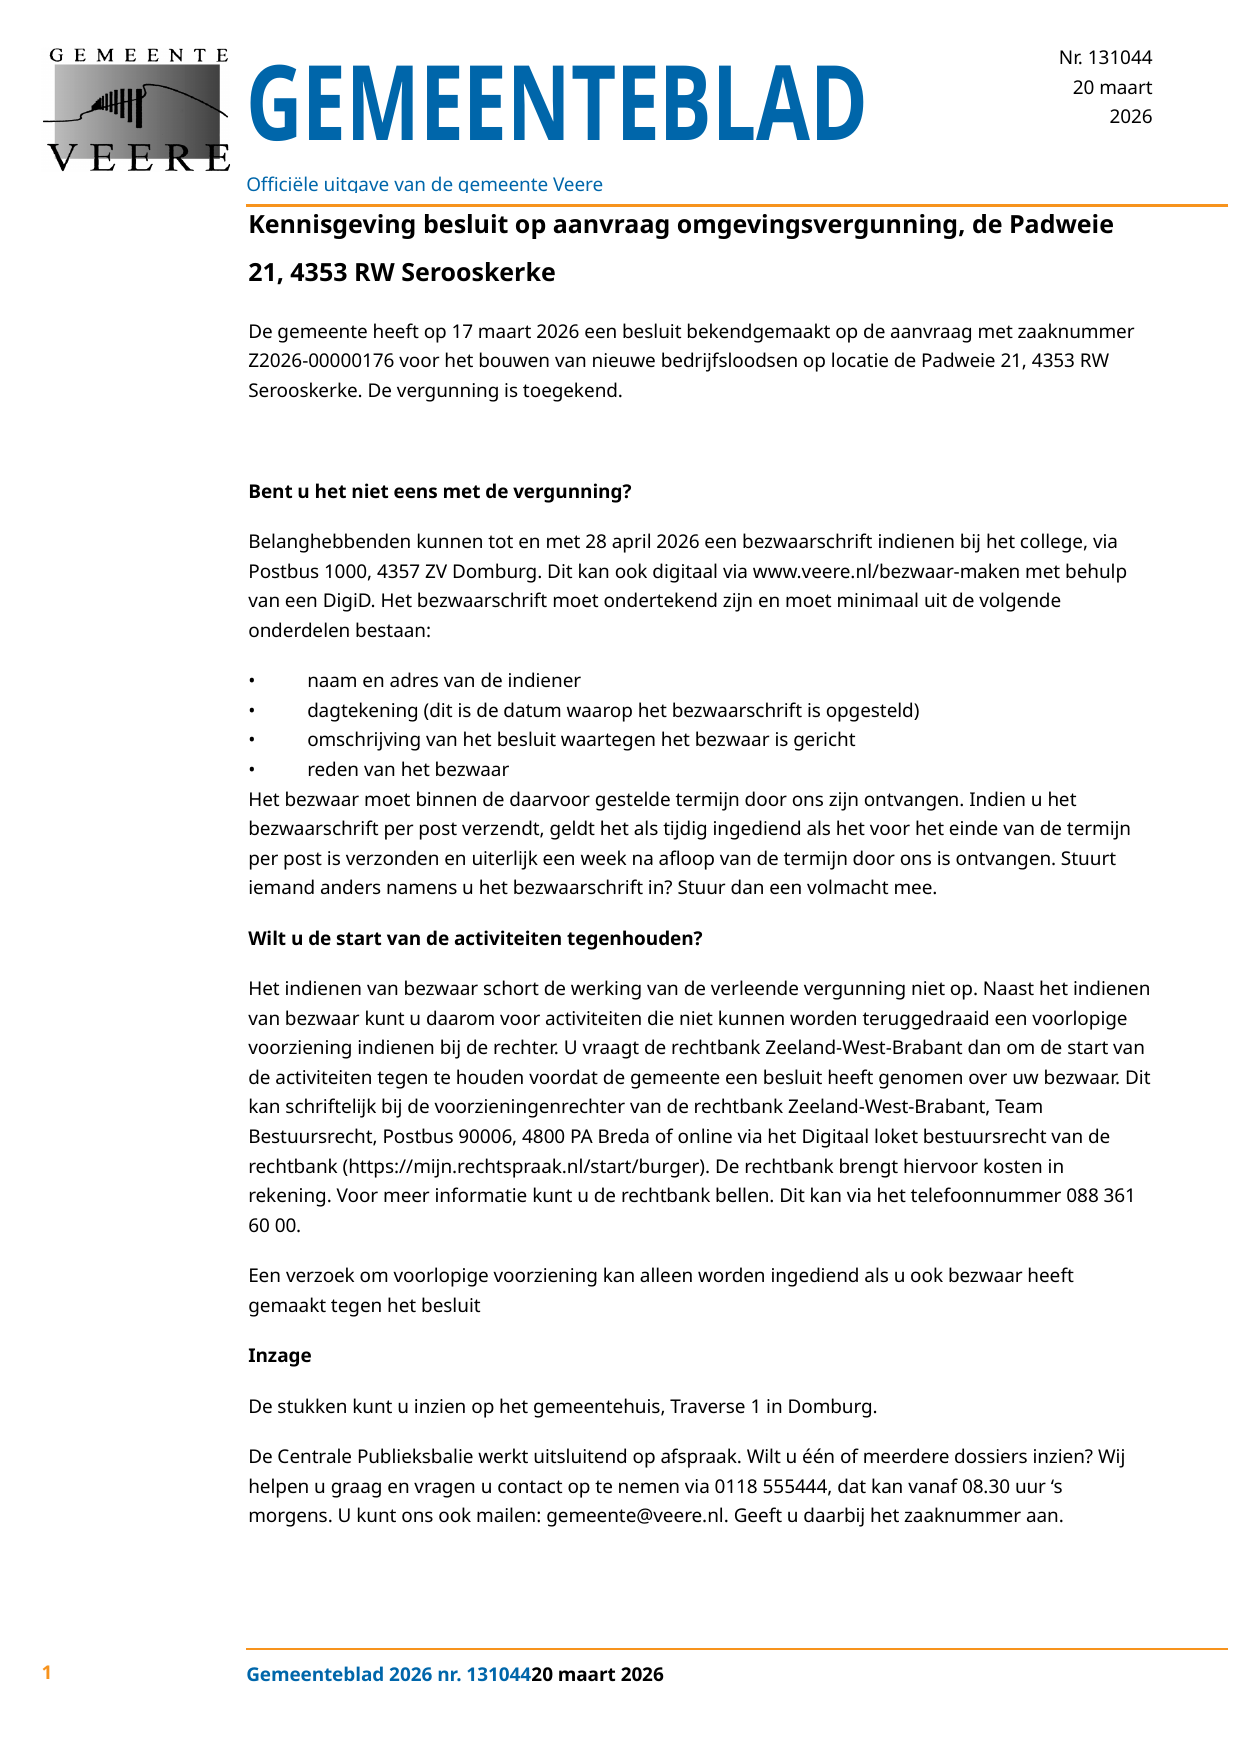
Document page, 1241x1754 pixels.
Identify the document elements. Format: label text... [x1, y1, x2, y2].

text Het indienen van bezwaar schort de werking van de verleende vergunning niet op. Naast het indienen van bezwaar kunt u daarom voor activiteiten die niet kunnen worden teruggedraaid een voorlopige voorziening indienen bij de rechter. U vraagt de rechtbank Zeeland-West-Brabant dan om de start van de activiteiten tegen te houden voordat de gemeente een besluit heeft genomen over uw bezwaar. Dit kan schriftelijk bij de voorzieningenrechter van de rechtbank Zeeland-West-Brabant, Team Bestuursrecht, Postbus 90006, 4800 PA Breda of online via het Digitaal loket bestuursrecht van de rechtbank (https://mijn.rechtspraak.nl/start/burger). De rechtbank brengt hiervoor kosten in rekening. Voor meer informatie kunt u de rechtbank bellen. Dit kan via het telefoonnummer 088 361 60 00. [248, 975, 1152, 1238]
text Een verzoek om voorlopige voorziening kan alleen worden ingediend als u ook bezwaar heeft gemaakt tegen het besluit [248, 1262, 1152, 1318]
text Wilt u de start van de activiteiten tegenhouden? [248, 925, 1152, 951]
text Het bezwaar moet binnen de daarvoor gestelde termijn door ons zijn ontvangen. Indien u het bezwaarschrift per post verzendt, geldt het als tijdig ingediend als het voor het einde van de termijn per post is verzonden en uiterlijk een week na afloop van de termijn door ons is ontvangen. Stuurt iemand anders namens u het bezwaarschrift in? Stuur dan een volmacht mee. [248, 786, 1152, 900]
text De stukken kunt u inzien op het gemeentehuis, Traverse 1 in Domburg. [248, 1393, 1152, 1419]
text Kennisgeving besluit op aanvraag omgevingsvergunning, de Padweie 21, 4353 RW Serooskerke [248, 207, 1152, 288]
text Bent u het niet eens met de vergunning? [248, 478, 1152, 504]
list naam en adres van de indiener [248, 667, 1152, 693]
list dagtekening (dit is de datum waarop het bezwaarschrift is opgesteld) [248, 697, 1152, 723]
text De gemeente heeft op 17 maart 2026 een besluit bekendgemaakt op de aanvraag met zaaknummer Z2026-00000176 voor het bouwen van nieuwe bedrijfsloodsen op locatie de Padweie 21, 4353 RW Serooskerke. De vergunning is toegekend. [248, 318, 1152, 403]
text De Centrale Publieksbalie werkt uitsluitend op afspraak. Wilt u één of meerdere dossiers inzien? Wij helpen u graag en vragen u contact op te nemen via 0118 555444, dat kan vanaf 08.30 uur ‘s morgens. U kunt ons ook mailen: gemeente@veere.nl. Geeft u daarbij het zaaknummer aan. [248, 1443, 1152, 1528]
text Inzage [248, 1342, 1152, 1368]
list reden van het bezwaar [248, 756, 1152, 782]
list omschrijving van het besluit waartegen het bezwaar is gericht [248, 727, 1152, 752]
text Belanghebbenden kunnen tot en met 28 april 2026 een bezwaarschrift indienen bij het college, via Postbus 1000, 4357 ZV Domburg. Dit kan ook digitaal via www.veere.nl/bezwaar-maken met behulp van een DigiD. Het bezwaarschrift moet ondertekend zijn en moet minimaal uit de volgende onderdelen bestaan: [248, 528, 1152, 643]
picture [41, 47, 231, 172]
